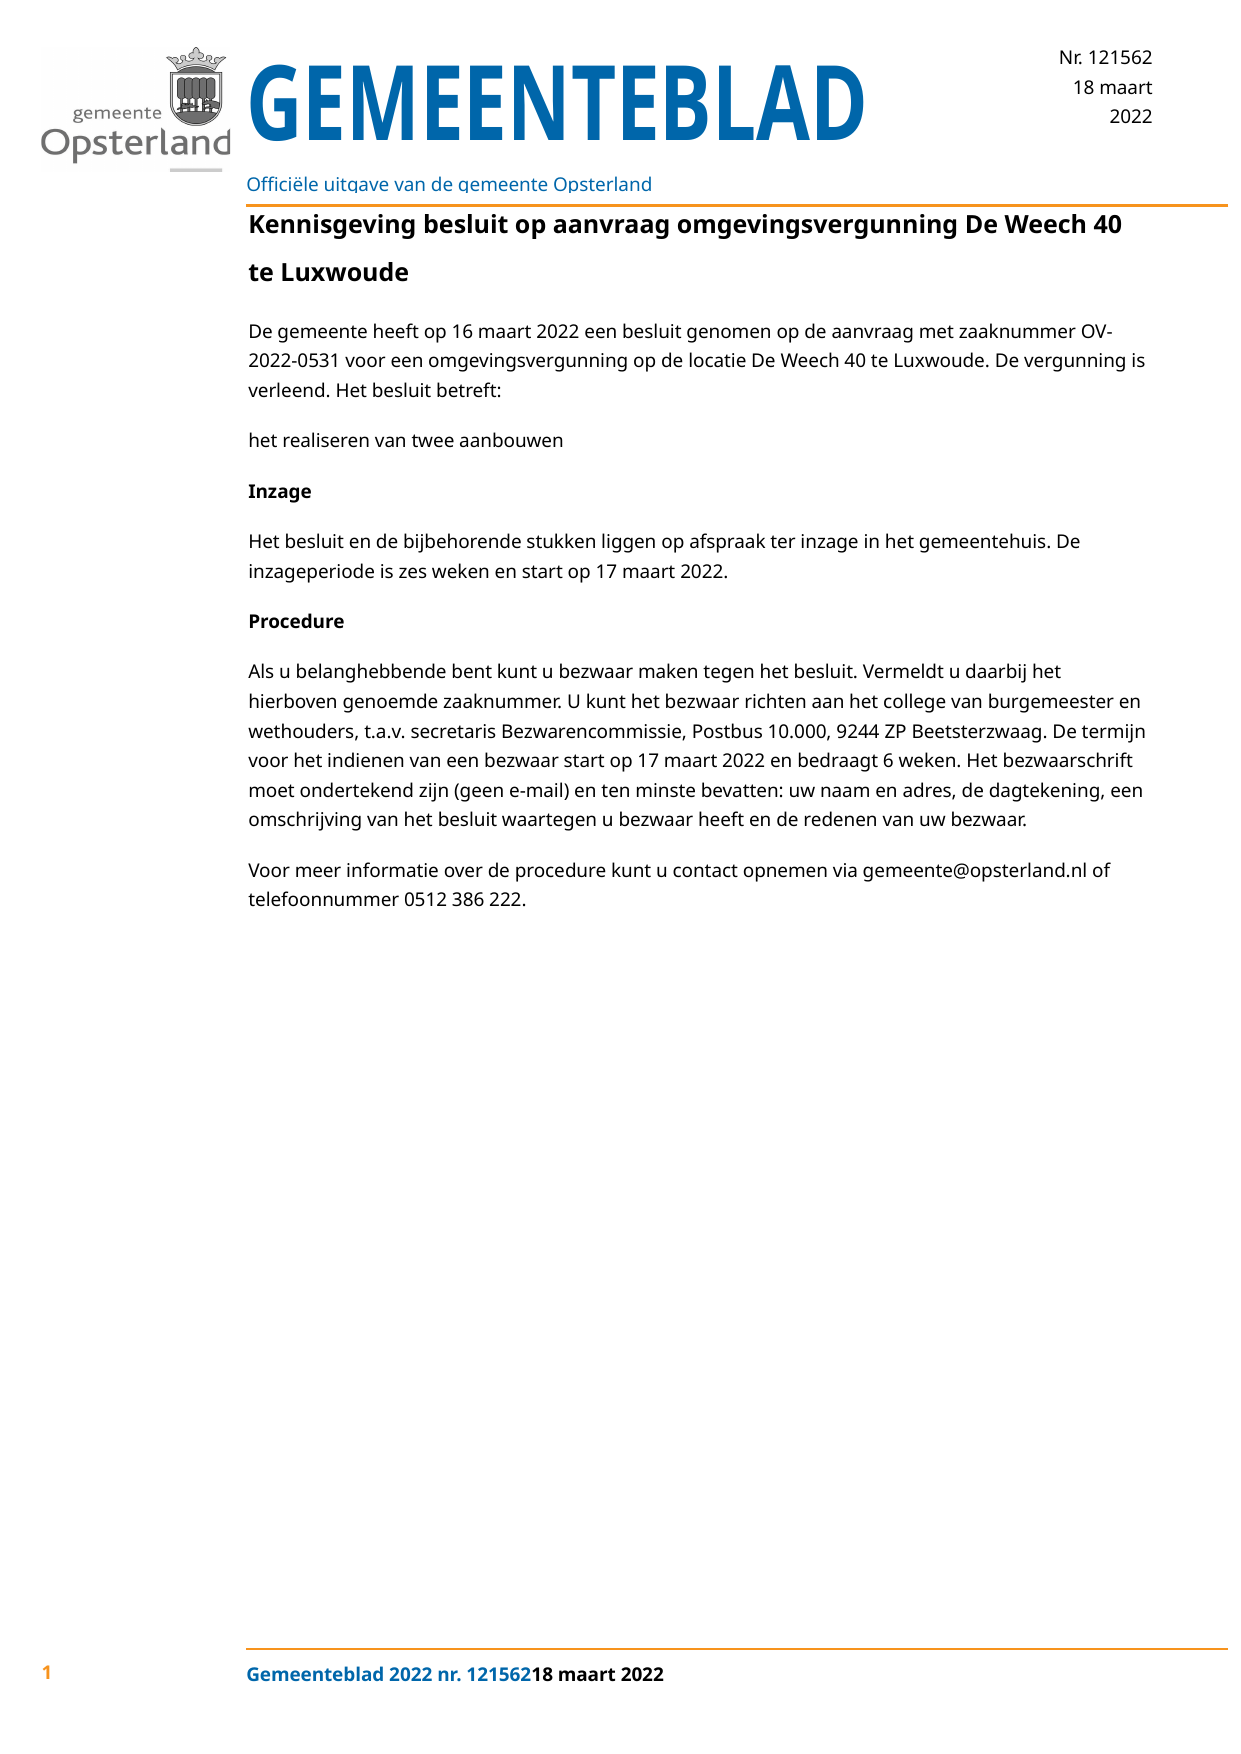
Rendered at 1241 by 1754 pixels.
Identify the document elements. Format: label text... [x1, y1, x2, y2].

text Kennisgeving besluit op aanvraag omgevingsvergunning De Weech 40 te Luxwoude [248, 207, 1152, 288]
text Het besluit en de bijbehorende stukken liggen op afspraak ter inzage in het gemeentehuis. De inzageperiode is zes weken en start op 17 maart 2022. [248, 528, 1152, 584]
text het realiseren van twee aanbouwen [248, 427, 1152, 453]
picture [41, 47, 231, 172]
text Als u belanghebbende bent kunt u bezwaar maken tegen het besluit. Vermeldt u daarbij het hierboven genoemde zaaknummer. U kunt het bezwaar richten aan het college van burgemeester en wethouders, t.a.v. secretaris Bezwarencommissie, Postbus 10.000, 9244 ZP Beetsterzwaag. De termijn voor het indienen van een bezwaar start op 17 maart 2022 en bedraagt 6 weken. Het bezwaarschrift moet ondertekend zijn (geen e-mail) en ten minste bevatten: uw naam en adres, de dagtekening, een omschrijving van het besluit waartegen u bezwaar heeft en de redenen van uw bezwaar. [248, 659, 1152, 832]
text De gemeente heeft op 16 maart 2022 een besluit genomen op de aanvraag met zaaknummer OV-2022-0531 voor een omgevingsvergunning op de locatie De Weech 40 te Luxwoude. De vergunning is verleend. Het besluit betreft: [248, 318, 1152, 403]
text Procedure [248, 608, 1152, 634]
text Voor meer informatie over de procedure kunt u contact opnemen via gemeente@opsterland.nl of telefoonnummer 0512 386 222. [248, 857, 1152, 912]
text Inzage [248, 478, 1152, 504]
